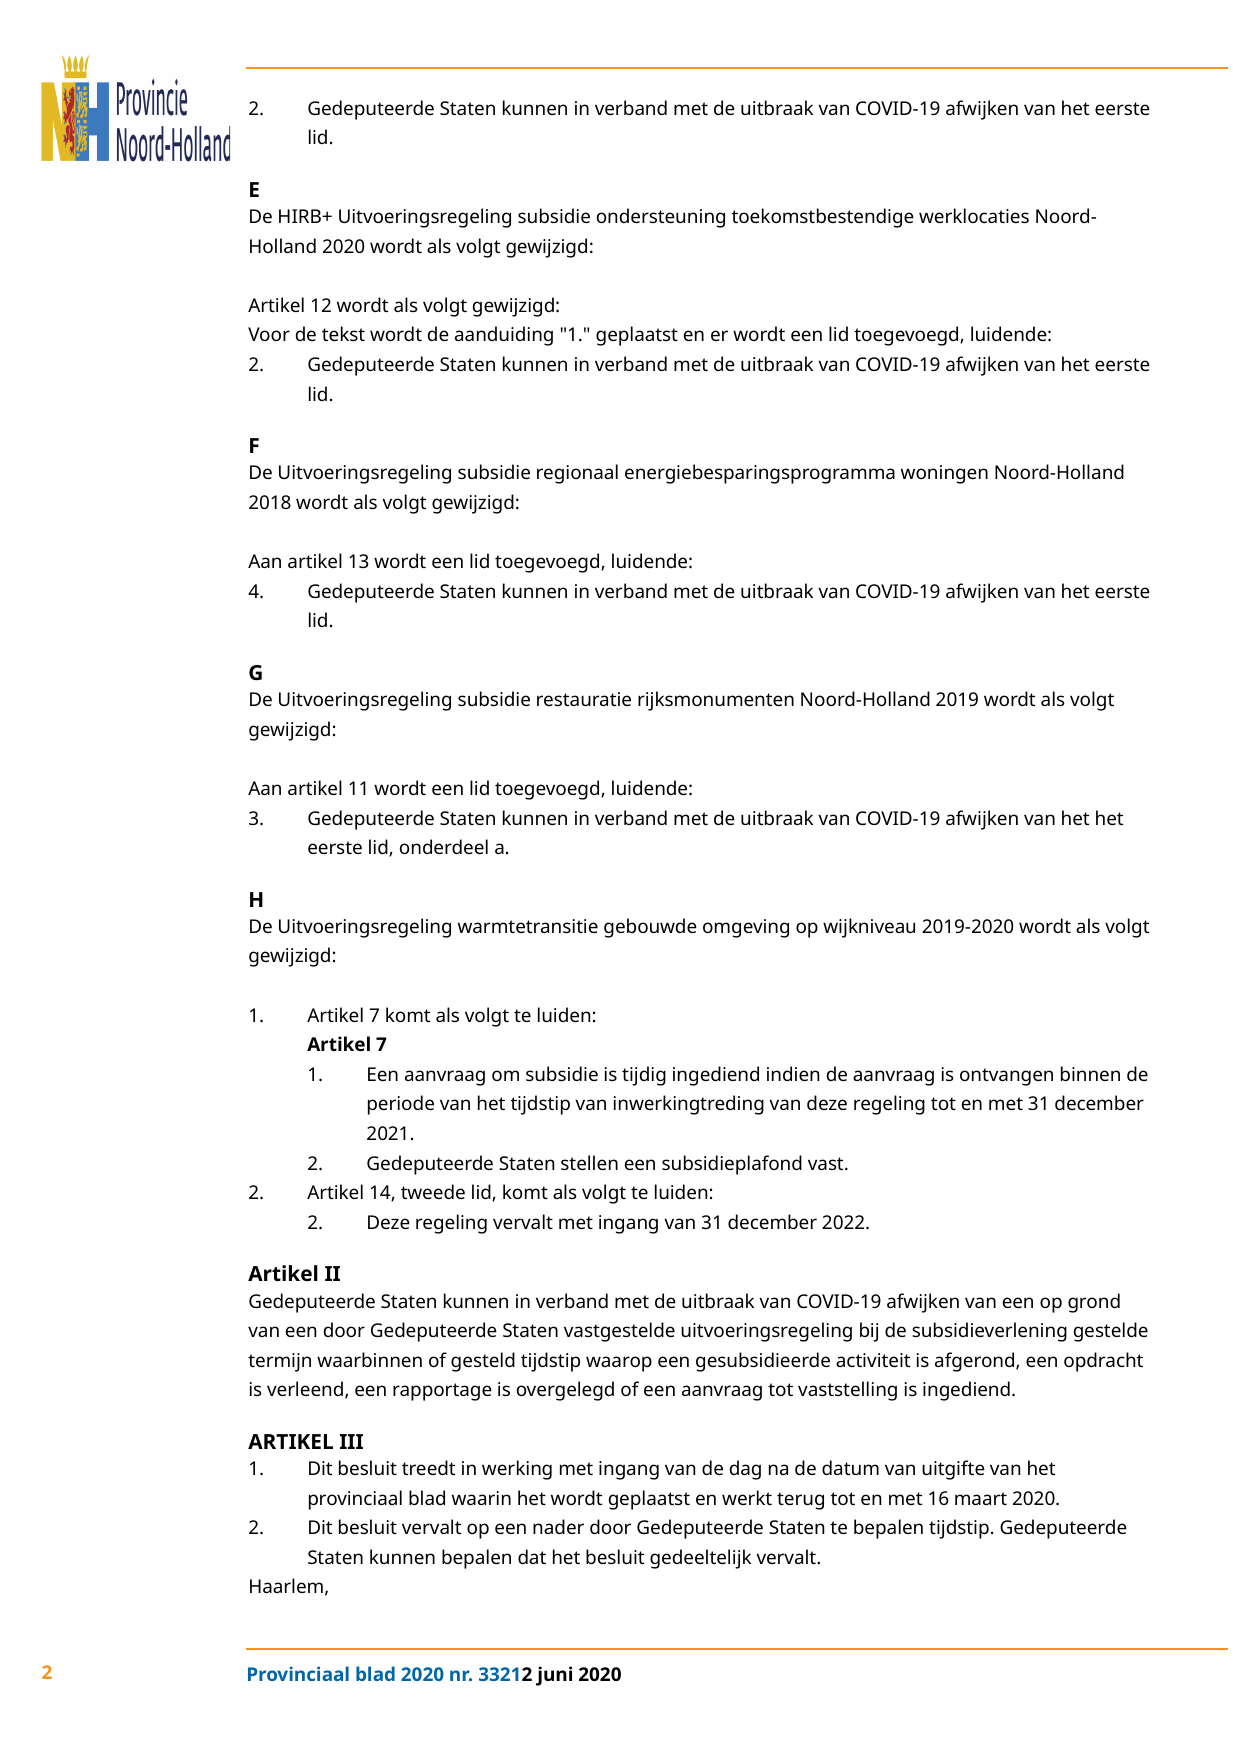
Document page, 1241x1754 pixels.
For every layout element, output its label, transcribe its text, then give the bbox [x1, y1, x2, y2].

text E [248, 175, 1152, 203]
text De Uitvoeringsregeling warmtetransitie gebouwde omgeving op wijkniveau 2019-2020 wordt als volgt gewijzigd: [248, 913, 1152, 968]
list Dit besluit treedt in werking met ingang van de dag na de datum van uitgifte van het provinciaal blad waarin het wordt geplaatst en werkt terug tot en met 16 maart 2020. [248, 1455, 1152, 1511]
text ARTIKEL III [248, 1427, 1152, 1455]
list Deze regeling vervalt met ingang van 31 december 2022. [307, 1209, 1152, 1235]
text Gedeputeerde Staten kunnen in verband met de uitbraak van COVID-19 afwijken van een op grond van een door Gedeputeerde Staten vastgestelde uitvoeringsregeling bij de subsidieverlening gestelde termijn waarbinnen of gesteld tijdstip waarop een gesubsidieerde activiteit is afgerond, een opdracht is verleend, een rapportage is overgelegd of een aanvraag tot vaststelling is ingediend. [248, 1288, 1152, 1402]
list Gedeputeerde Staten kunnen in verband met de uitbraak van COVID-19 afwijken van het eerste lid. [248, 351, 1152, 406]
text De Uitvoeringsregeling subsidie regionaal energiebesparingsprogramma woningen Noord-Holland 2018 wordt als volgt gewijzigd: [248, 459, 1152, 515]
text F [248, 431, 1152, 459]
list Een aanvraag om subsidie is tijdig ingediend indien de aanvraag is ontvangen binnen de periode van het tijdstip van inwerkingtreding van deze regeling tot en met 31 december 2021. [307, 1061, 1152, 1146]
list Artikel 7 [248, 1031, 1152, 1057]
text De HIRB+ Uitvoeringsregeling subsidie ondersteuning toekomstbestendige werklocaties Noord-Holland 2020 wordt als volgt gewijzigd: [248, 203, 1152, 258]
list Artikel 14, tweede lid, komt als volgt te luiden: [248, 1179, 1152, 1205]
list Artikel 7 komt als volgt te luiden: [248, 1002, 1152, 1028]
list Gedeputeerde Staten kunnen in verband met de uitbraak van COVID-19 afwijken van het het eerste lid, onderdeel a. [248, 805, 1152, 860]
picture [41, 47, 231, 172]
text H [248, 885, 1152, 913]
list Gedeputeerde Staten stellen een subsidieplafond vast. [307, 1150, 1152, 1176]
text Artikel II [248, 1259, 1152, 1288]
text Aan artikel 11 wordt een lid toegevoegd, luidende: [248, 775, 1152, 801]
text De Uitvoeringsregeling subsidie restauratie rijksmonumenten Noord-Holland 2019 wordt als volgt gewijzigd: [248, 686, 1152, 742]
list Dit besluit vervalt op een nader door Gedeputeerde Staten te bepalen tijdstip. Gedeputeerde Staten kunnen bepalen dat het besluit gedeeltelijk vervalt. [248, 1514, 1152, 1570]
text Artikel 12 wordt als volgt gewijzigd: [248, 292, 1152, 318]
text Haarlem, [248, 1574, 1152, 1599]
text Aan artikel 13 wordt een lid toegevoegd, luidende: [248, 548, 1152, 574]
list Gedeputeerde Staten kunnen in verband met de uitbraak van COVID-19 afwijken van het eerste lid. [248, 578, 1152, 633]
list Gedeputeerde Staten kunnen in verband met de uitbraak van COVID-19 afwijken van het eerste lid. [248, 95, 1152, 150]
text Voor de tekst wordt de aanduiding "1." geplaatst en er wordt een lid toegevoegd, luidende: [248, 322, 1152, 347]
text G [248, 658, 1152, 686]
